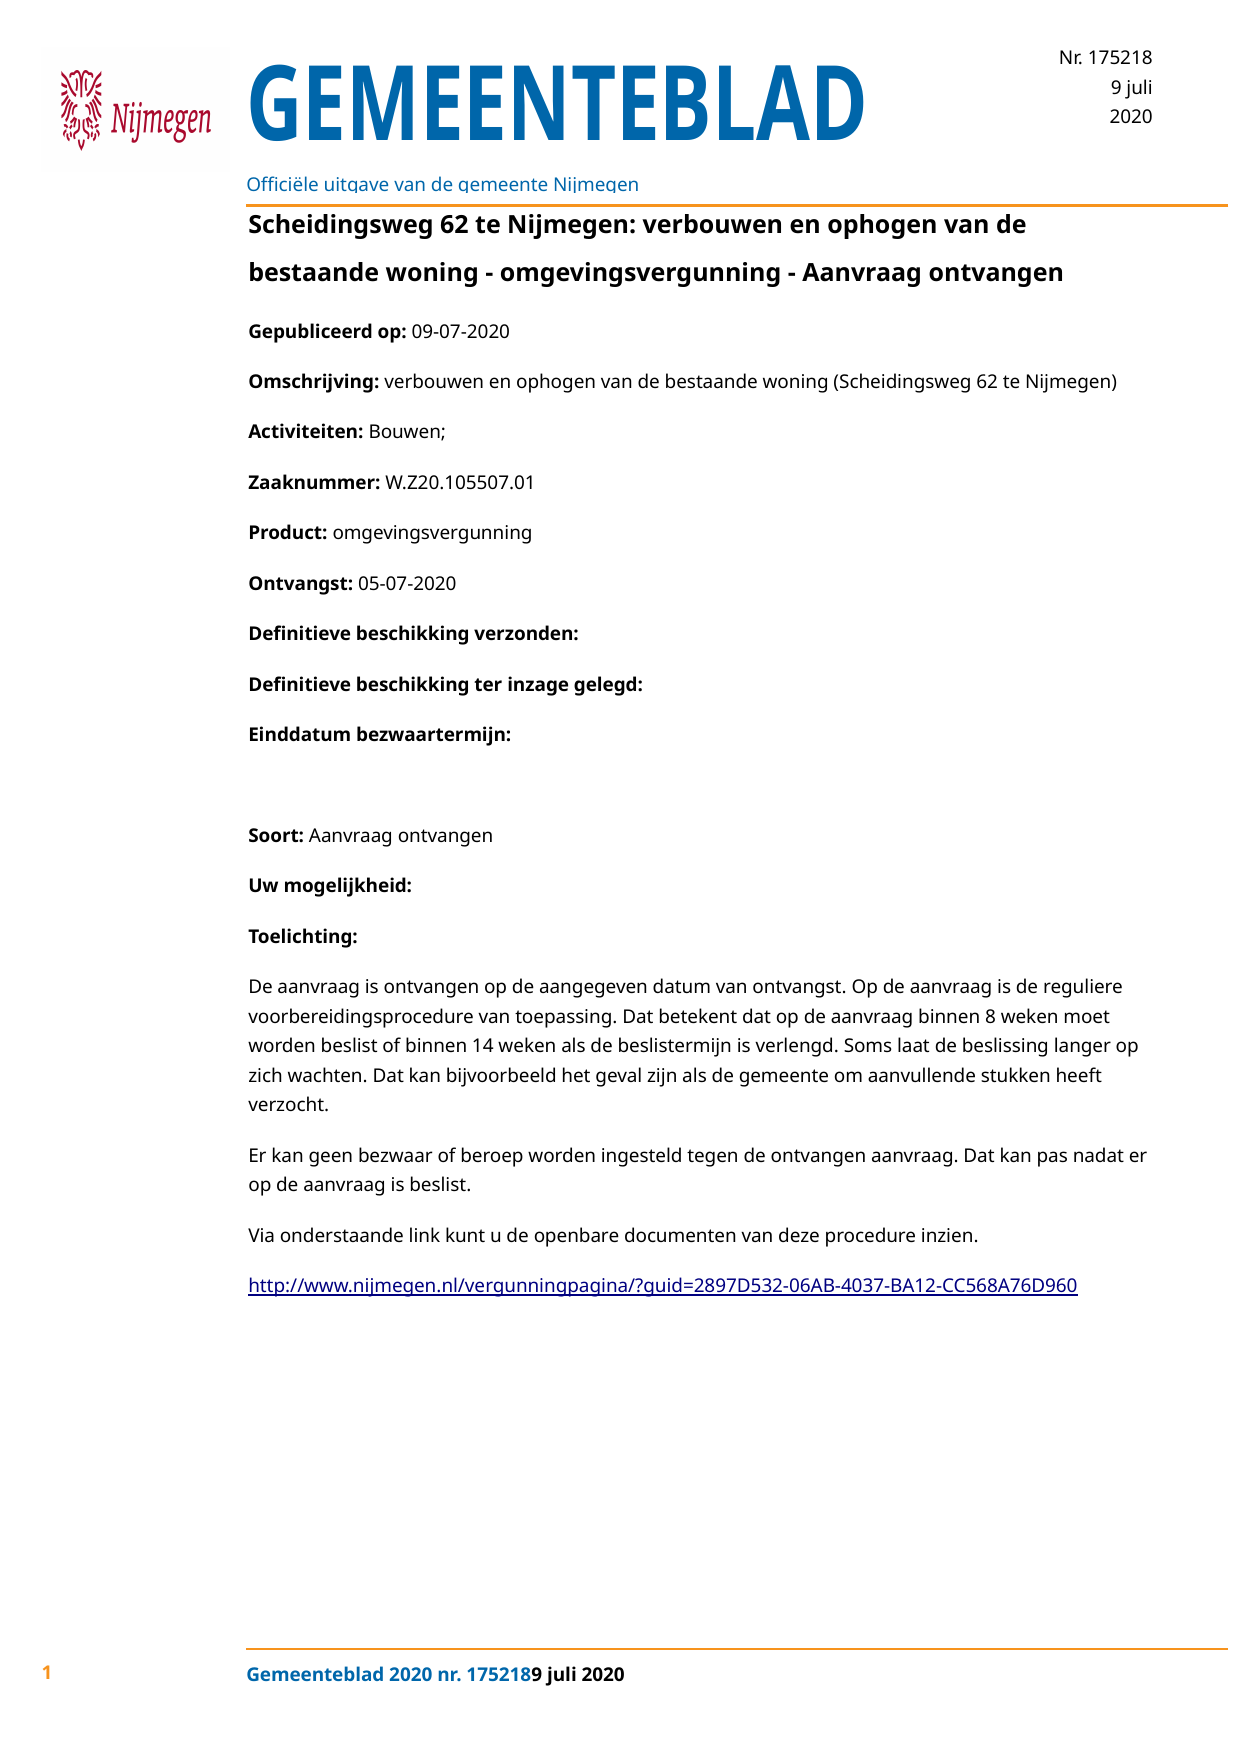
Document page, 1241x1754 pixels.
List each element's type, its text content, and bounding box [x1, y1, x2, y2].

text Einddatum bezwaartermijn: [248, 721, 1152, 747]
text Omschrijving: verbouwen en ophogen van de bestaande woning (Scheidingsweg 62 te Nijmegen) [248, 368, 1152, 394]
text Definitieve beschikking verzonden: [248, 620, 1152, 646]
text Ontvangst: 05-07-2020 [248, 570, 1152, 596]
text http://www.nijmegen.nl/vergunningpagina/?guid=2897D532-06AB-4037-BA12-CC568A76D960 [248, 1272, 1152, 1298]
text Product: omgevingsvergunning [248, 519, 1152, 545]
text Er kan geen bezwaar of beroep worden ingesteld tegen de ontvangen aanvraag. Dat kan pas nadat er op de aanvraag is beslist. [248, 1142, 1152, 1197]
text Activiteiten: Bouwen; [248, 419, 1152, 444]
text Via onderstaande link kunt u de openbare documenten van deze procedure inzien. [248, 1222, 1152, 1248]
text Uw mogelijkheid: [248, 872, 1152, 898]
text Toelichting: [248, 923, 1152, 949]
text Definitieve beschikking ter inzage gelegd: [248, 671, 1152, 697]
text Scheidingsweg 62 te Nijmegen: verbouwen en ophogen van de bestaande woning - omgevingsvergunning - Aanvraag ontvangen [248, 207, 1152, 288]
text Gepubliceerd op: 09-07-2020 [248, 318, 1152, 344]
picture [41, 47, 231, 172]
text Zaaknummer: W.Z20.105507.01 [248, 469, 1152, 495]
text De aanvraag is ontvangen op de aangegeven datum van ontvangst. Op de aanvraag is de reguliere voorbereidingsprocedure van toepassing. Dat betekent dat op de aanvraag binnen 8 weken moet worden beslist of binnen 14 weken als de beslistermijn is verlengd. Soms laat de beslissing langer op zich wachten. Dat kan bijvoorbeeld het geval zijn als de gemeente om aanvullende stukken heeft verzocht. [248, 973, 1152, 1117]
text Soort: Aanvraag ontvangen [248, 822, 1152, 848]
